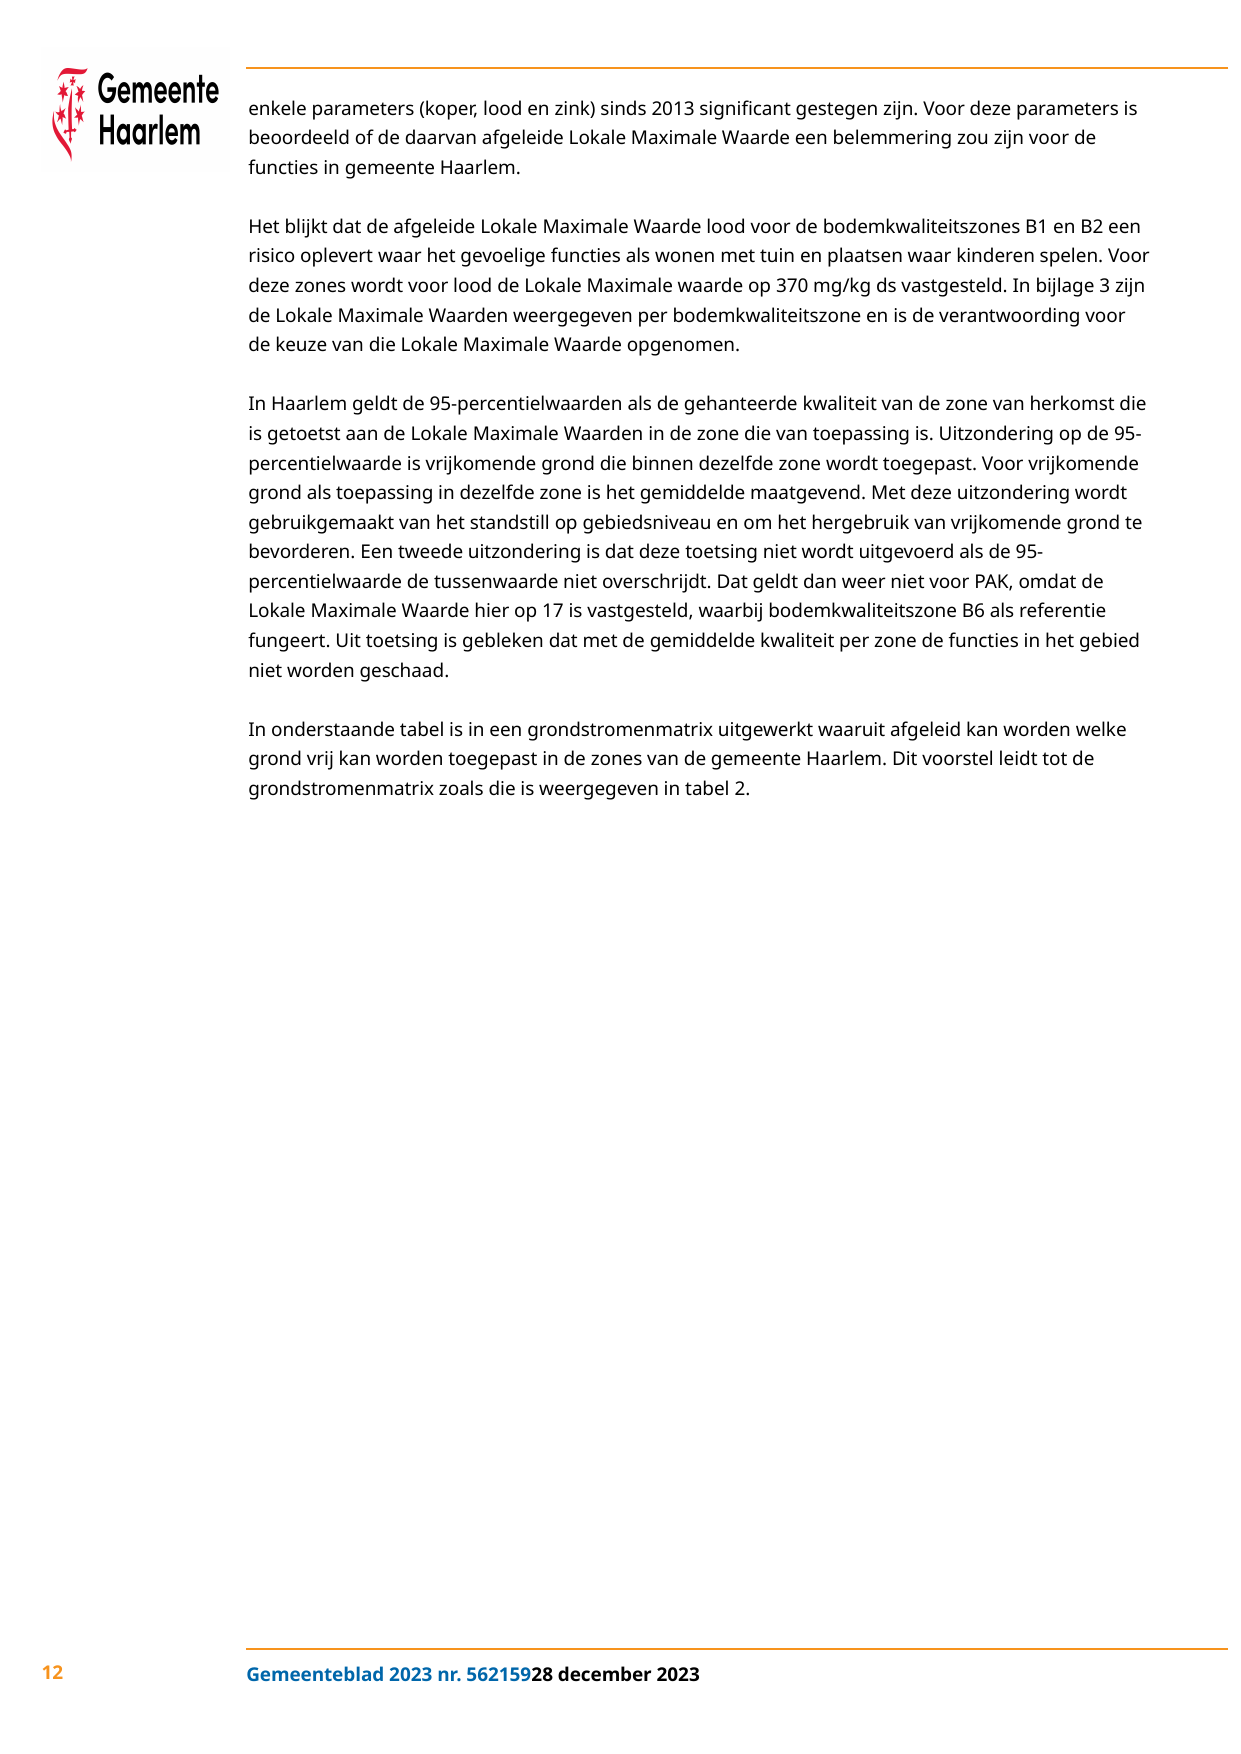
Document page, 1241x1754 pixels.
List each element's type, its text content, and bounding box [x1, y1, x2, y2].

text In Haarlem geldt de 95-percentielwaarden als de gehanteerde kwaliteit van de zone van herkomst die is getoetst aan de Lokale Maximale Waarden in de zone die van toepassing is. Uitzondering op de 95-percentielwaarde is vrijkomende grond die binnen dezelfde zone wordt toegepast. Voor vrijkomende grond als toepassing in dezelfde zone is het gemiddelde maatgevend. Met deze uitzondering wordt gebruikgemaakt van het standstill op gebiedsniveau en om het hergebruik van vrijkomende grond te bevorderen. Een tweede uitzondering is dat deze toetsing niet wordt uitgevoerd als de 95-percentielwaarde de tussenwaarde niet overschrijdt. Dat geldt dan weer niet voor PAK, omdat de Lokale Maximale Waarde hier op 17 is vastgesteld, waarbij bodemkwaliteitszone B6 als referentie fungeert. Uit toetsing is gebleken dat met de gemiddelde kwaliteit per zone de functies in het gebied niet worden geschaad. [248, 391, 1152, 683]
text enkele parameters (koper, lood en zink) sinds 2013 significant gestegen zijn. Voor deze parameters is beoordeeld of de daarvan afgeleide Lokale Maximale Waarde een belemmering zou zijn voor de functies in gemeente Haarlem. [248, 95, 1152, 180]
text Het blijkt dat de afgeleide Lokale Maximale Waarde lood voor de bodemkwaliteitszones B1 en B2 een risico oplevert waar het gevoelige functies als wonen met tuin en plaatsen waar kinderen spelen. Voor deze zones wordt voor lood de Lokale Maximale waarde op 370 mg/kg ds vastgesteld. In bijlage 3 zijn de Lokale Maximale Waarden weergegeven per bodemkwaliteitszone en is de verantwoording voor de keuze van die Lokale Maximale Waarde opgenomen. [248, 213, 1152, 357]
picture [41, 47, 231, 172]
text In onderstaande tabel is in een grondstromenmatrix uitgewerkt waaruit afgeleid kan worden welke grond vrij kan worden toegepast in de zones van de gemeente Haarlem. Dit voorstel leidt tot de grondstromenmatrix zoals die is weergegeven in tabel 2. [248, 716, 1152, 801]
